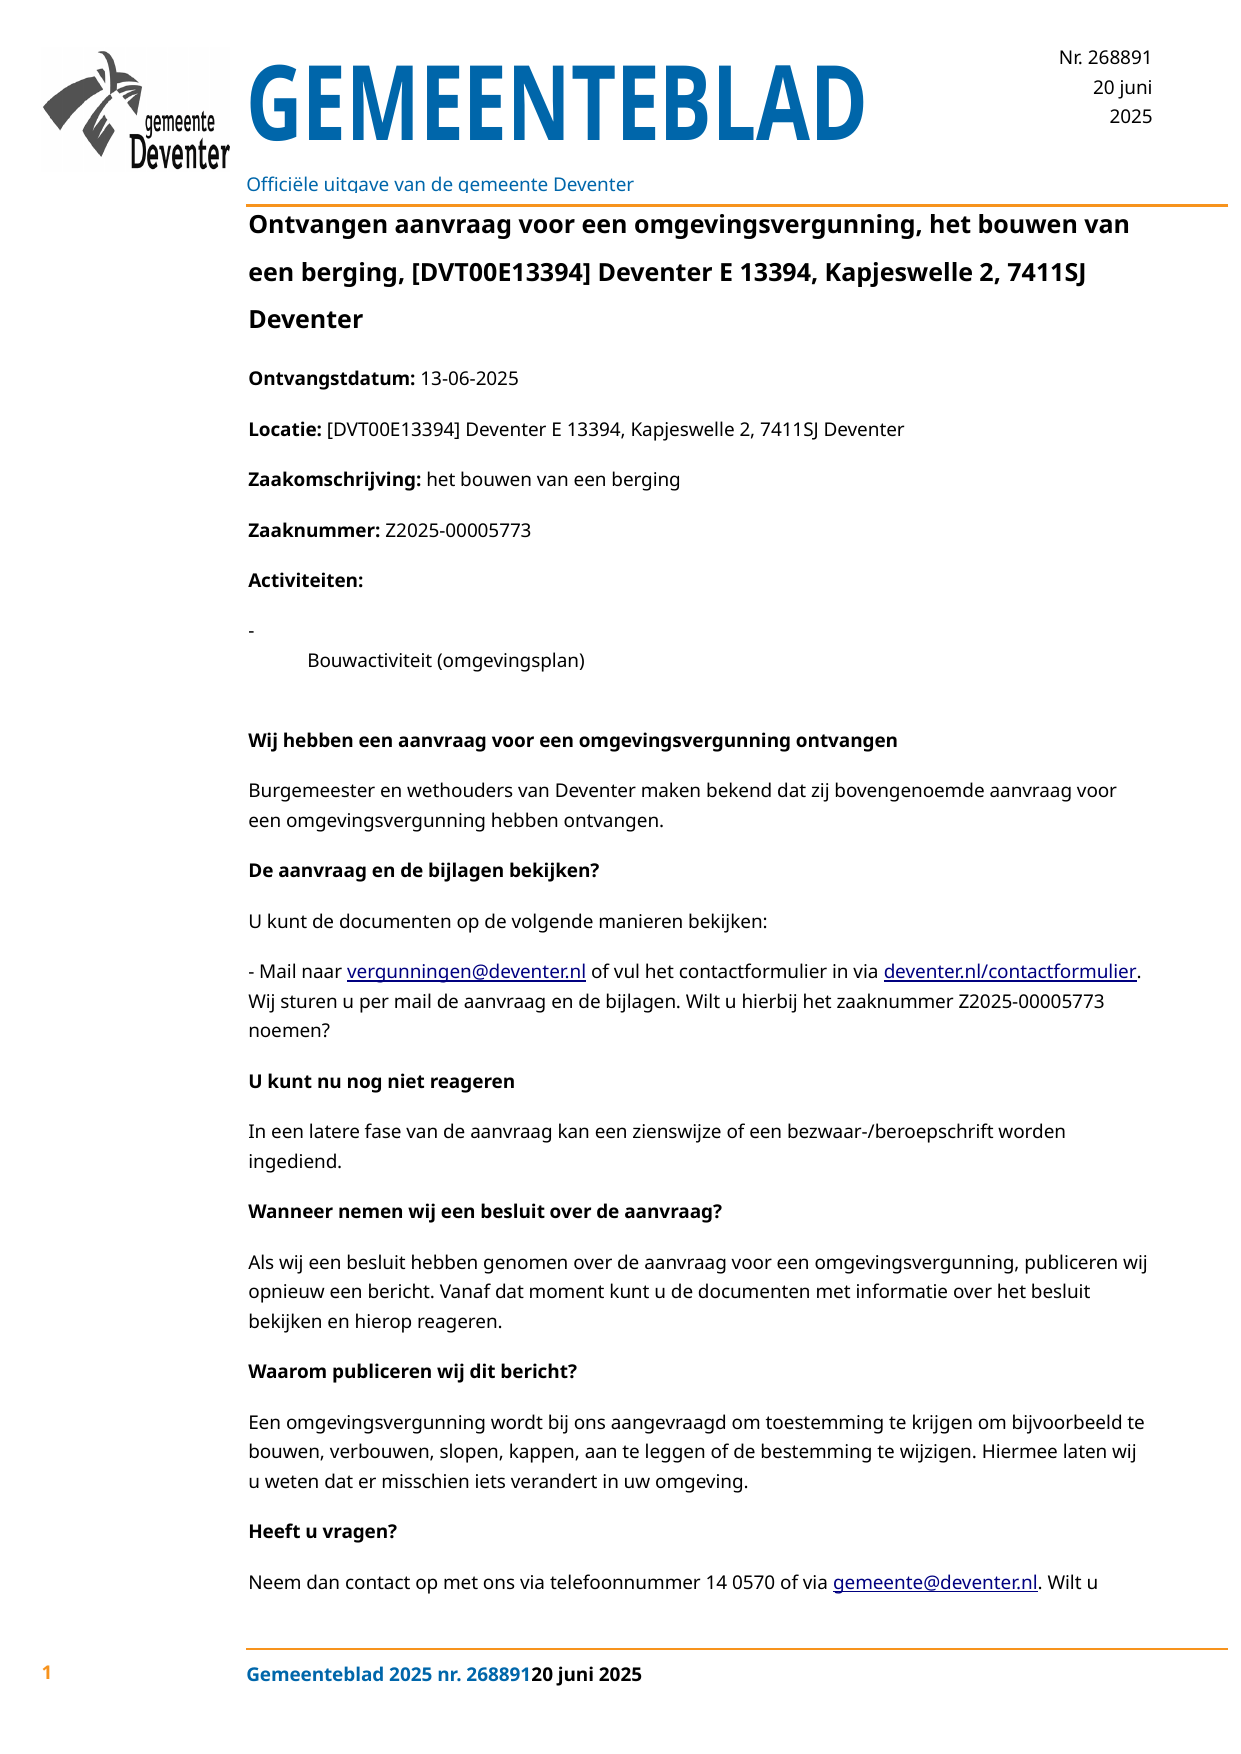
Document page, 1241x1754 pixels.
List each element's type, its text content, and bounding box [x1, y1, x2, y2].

text U kunt de documenten op de volgende manieren bekijken: [248, 908, 1152, 934]
text - Mail naar vergunningen@deventer.nl of vul het contactformulier in via deventer.nl/contactformulier. Wij sturen u per mail de aanvraag en de bijlagen. Wilt u hierbij het zaaknummer Z2025-00005773 noemen? [248, 958, 1152, 1043]
text Locatie: [DVT00E13394] Deventer E 13394, Kapjeswelle 2, 7411SJ Deventer [248, 416, 1152, 442]
picture [41, 47, 231, 172]
text Ontvangen aanvraag voor een omgevingsvergunning, het bouwen van een berging, [DVT00E13394] Deventer E 13394, Kapjeswelle 2, 7411SJ Deventer [248, 207, 1152, 336]
text Heeft u vragen? [248, 1518, 1152, 1544]
list Bouwactiviteit (omgevingsplan) [248, 647, 1152, 673]
text Zaaknummer: Z2025-00005773 [248, 517, 1152, 542]
text Als wij een besluit hebben genomen over de aanvraag voor een omgevingsvergunning, publiceren wij opnieuw een bericht. Vanaf dat moment kunt u de documenten met informatie over het besluit bekijken en hierop reageren. [248, 1249, 1152, 1334]
text U kunt nu nog niet reageren [248, 1068, 1152, 1094]
text Activiteiten: [248, 567, 1152, 593]
text Wij hebben een aanvraag voor een omgevingsvergunning ontvangen [248, 727, 1152, 753]
text Burgemeester en wethouders van Deventer maken bekend dat zij bovengenoemde aanvraag voor een omgevingsvergunning hebben ontvangen. [248, 778, 1152, 833]
text Ontvangstdatum: 13-06-2025 [248, 366, 1152, 391]
text Zaakomschrijving: het bouwen van een berging [248, 466, 1152, 492]
text Waarom publiceren wij dit bericht? [248, 1358, 1152, 1384]
text De aanvraag en de bijlagen bekijken? [248, 858, 1152, 883]
text Een omgevingsvergunning wordt bij ons aangevraagd om toestemming te krijgen om bijvoorbeeld te bouwen, verbouwen, slopen, kappen, aan te leggen of de bestemming te wijzigen. Hiermee laten wij u weten dat er misschien iets verandert in uw omgeving. [248, 1409, 1152, 1494]
text In een latere fase van de aanvraag kan een zienswijze of een bezwaar-/beroepschrift worden ingediend. [248, 1118, 1152, 1174]
text Wanneer nemen wij een besluit over de aanvraag? [248, 1198, 1152, 1224]
text Neem dan contact op met ons via telefoonnummer 14 0570 of via gemeente@deventer.nl. Wilt u [248, 1569, 1152, 1594]
